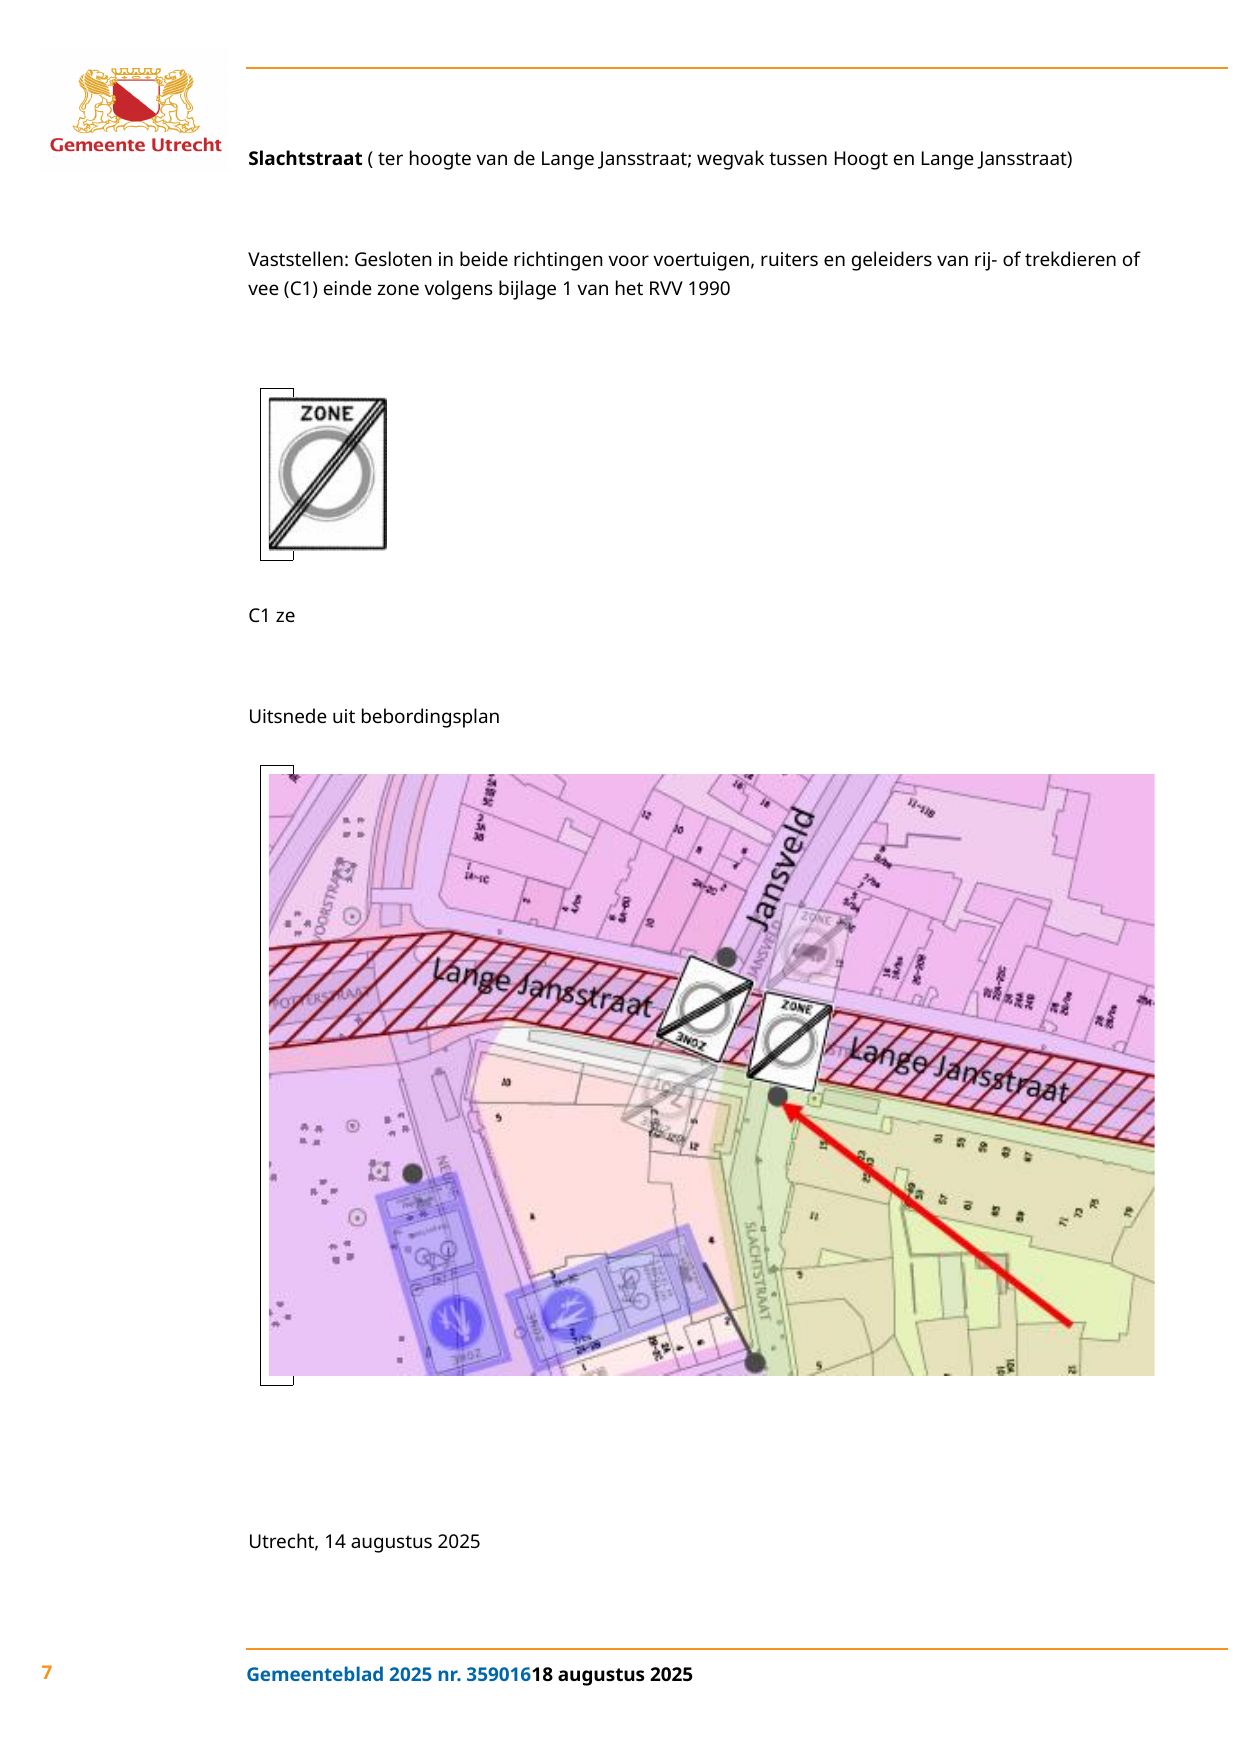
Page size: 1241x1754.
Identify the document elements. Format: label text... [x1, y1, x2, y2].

picture [41, 47, 231, 172]
text Uitsnede uit bebordingsplan [248, 703, 1152, 728]
text Vaststellen: Gesloten in beide richtingen voor voertuigen, ruiters en geleiders van rij- of trekdieren of vee (C1) einde zone volgens bijlage 1 van het RVV 1990 [248, 246, 1152, 301]
text Slachtstraat ( ter hoogte van de Lange Jansstraat; wegvak tussen Hoogt en Lange Jansstraat) [248, 145, 1152, 171]
picture [268, 774, 1155, 1376]
text Utrecht, 14 augustus 2025 [248, 1528, 1152, 1553]
text C1 ze [248, 602, 1152, 628]
picture [268, 397, 387, 551]
